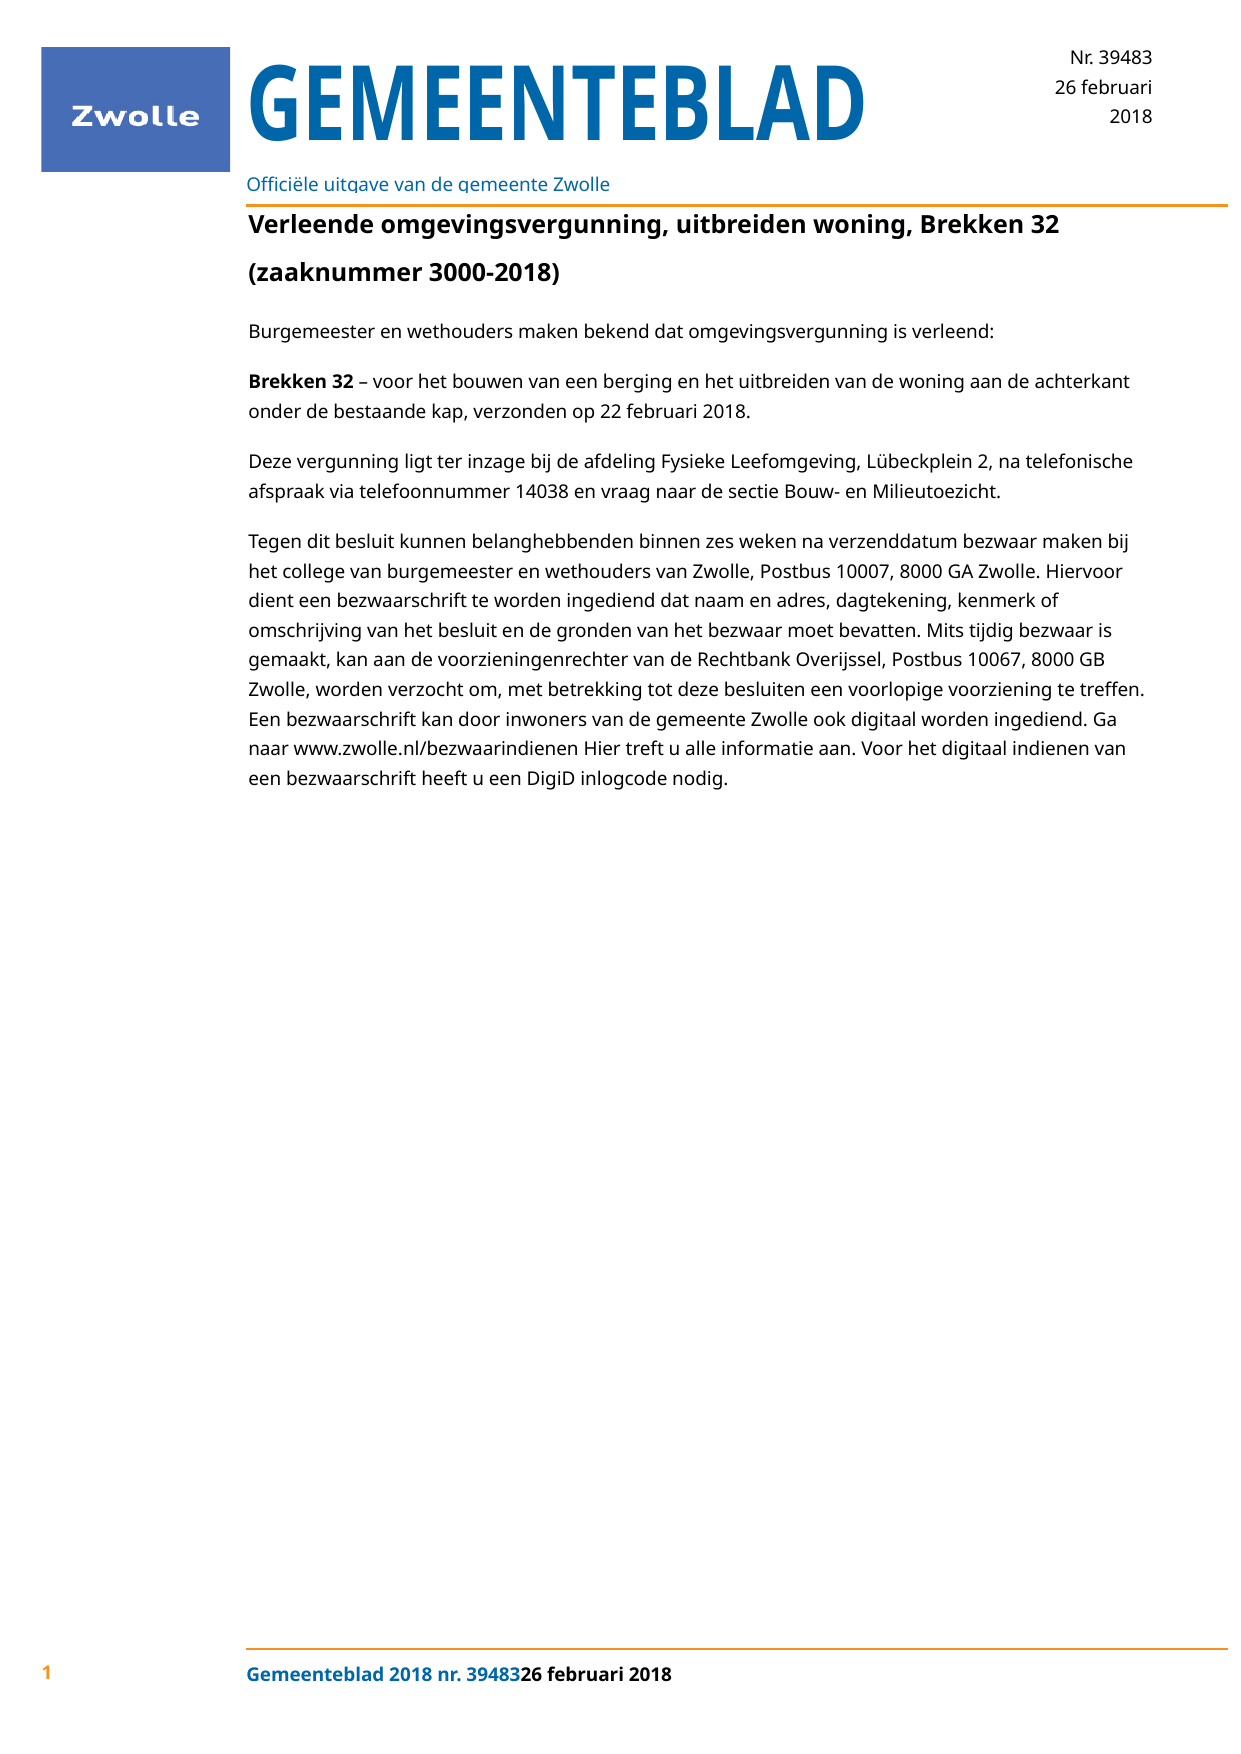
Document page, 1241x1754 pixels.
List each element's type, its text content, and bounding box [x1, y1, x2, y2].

text Brekken 32 – voor het bouwen van een berging en het uitbreiden van de woning aan de achterkant onder de bestaande kap, verzonden op 22 februari 2018. [248, 368, 1152, 424]
text Verleende omgevingsvergunning, uitbreiden woning, Brekken 32 (zaaknummer 3000-2018) [248, 207, 1152, 288]
picture [41, 47, 231, 172]
text Tegen dit besluit kunnen belanghebbenden binnen zes weken na verzenddatum bezwaar maken bij het college van burgemeester en wethouders van Zwolle, Postbus 10007, 8000 GA Zwolle. Hiervoor dient een bezwaarschrift te worden ingediend dat naam en adres, dagtekening, kenmerk of omschrijving van het besluit en de gronden van het bezwaar moet bevatten. Mits tijdig bezwaar is gemaakt, kan aan de voorzieningenrechter van de Rechtbank Overijssel, Postbus 10067, 8000 GB Zwolle, worden verzocht om, met betrekking tot deze besluiten een voorlopige voorziening te treffen. Een bezwaarschrift kan door inwoners van de gemeente Zwolle ook digitaal worden ingediend. Ga naar www.zwolle.nl/bezwaarindienen Hier treft u alle informatie aan. Voor het digitaal indienen van een bezwaarschrift heeft u een DigiD inlogcode nodig. [248, 528, 1152, 791]
text Burgemeester en wethouders maken bekend dat omgevingsvergunning is verleend: [248, 318, 1152, 344]
text Deze vergunning ligt ter inzage bij de afdeling Fysieke Leefomgeving, Lübeckplein 2, na telefonische afspraak via telefoonnummer 14038 en vraag naar de sectie Bouw- en Milieutoezicht. [248, 448, 1152, 504]
